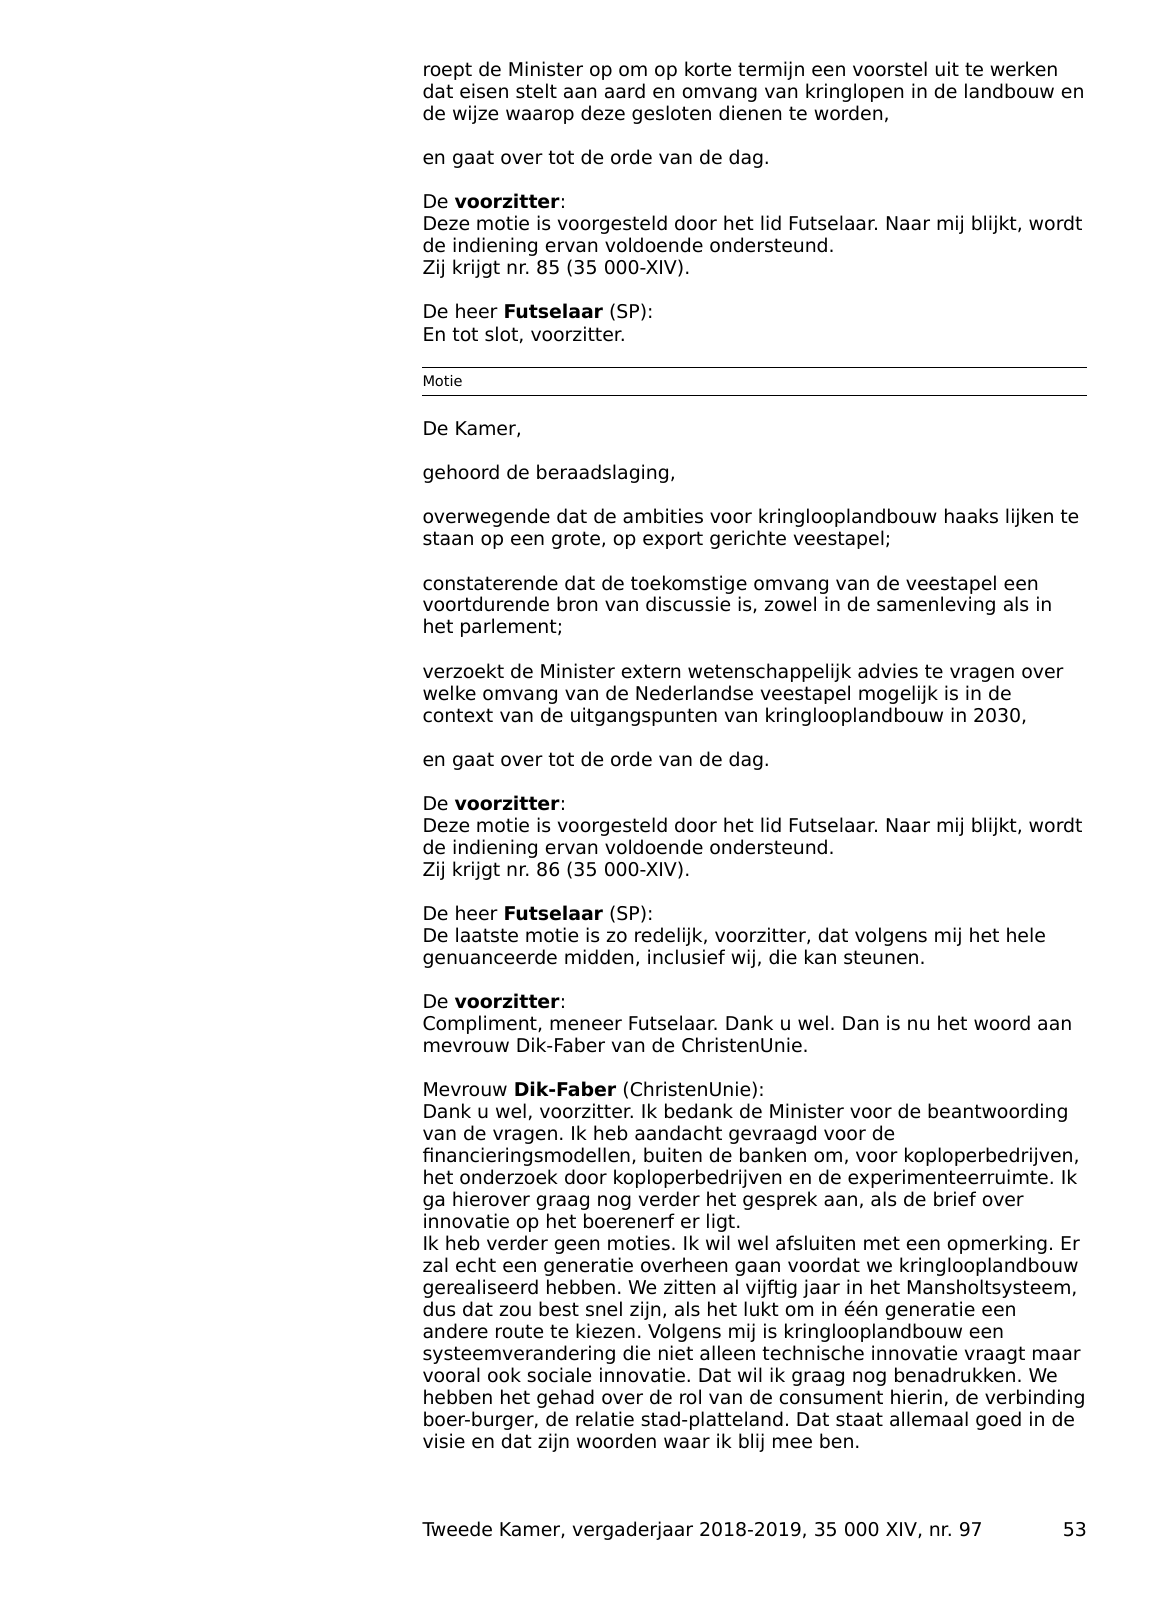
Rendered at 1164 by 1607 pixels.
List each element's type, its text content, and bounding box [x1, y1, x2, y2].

text De voorzitter: [422, 991, 1087, 1013]
text De Kamer, [422, 418, 1087, 440]
text De heer Futselaar (SP): [422, 301, 1087, 323]
text constaterende dat de toekomstige omvang van de veestapel een voortdurende bron van discussie is, zowel in de samenleving als in het parlement; [422, 572, 1087, 638]
text En tot slot, voorzitter. [422, 323, 1087, 345]
text Ik heb verder geen moties. Ik wil wel afsluiten met een opmerking. Er zal echt een generatie overheen gaan voordat we kringlooplandbouw gerealiseerd hebben. We zitten al vijftig jaar in het Mansholtsysteem, dus dat zou best snel zijn, als het lukt om in één generatie een andere route te kiezen. Volgens mij is kringlooplandbouw een systeemverandering die niet alleen technische innovatie vraagt maar vooral ook sociale innovatie. Dat wil ik graag nog benadrukken. We hebben het gehad over de rol van de consument hierin, de verbinding boer-burger, de relatie stad-platteland. Dat staat allemaal goed in de visie en dat zijn woorden waar ik blij mee ben. [422, 1233, 1087, 1453]
table_header Motie [422, 368, 1087, 395]
text De voorzitter: [422, 191, 1087, 213]
text en gaat over tot de orde van de dag. [422, 147, 1087, 169]
text Mevrouw Dik-Faber (ChristenUnie): [422, 1079, 1087, 1101]
text Zij krijgt nr. 85 (35 000-XIV). [422, 257, 1087, 279]
text Dank u wel, voorzitter. Ik bedank de Minister voor de beantwoording van de vragen. Ik heb aandacht gevraagd voor de financieringsmodellen, buiten de banken om, voor koploperbedrijven, het onderzoek door koploperbedrijven en de experimenteerruimte. Ik ga hierover graag nog verder het gesprek aan, als de brief over innovatie op het boerenerf er ligt. [422, 1101, 1087, 1233]
text roept de Minister op om op korte termijn een voorstel uit te werken dat eisen stelt aan aard en omvang van kringlopen in de landbouw en de wijze waarop deze gesloten dienen te worden, [422, 59, 1087, 125]
text Deze motie is voorgesteld door het lid Futselaar. Naar mij blijkt, wordt de indiening ervan voldoende ondersteund. [422, 213, 1087, 257]
text overwegende dat de ambities voor kringlooplandbouw haaks lijken te staan op een grote, op export gerichte veestapel; [422, 506, 1087, 550]
text gehoord de beraadslaging, [422, 462, 1087, 484]
text De heer Futselaar (SP): [422, 903, 1087, 925]
text Deze motie is voorgesteld door het lid Futselaar. Naar mij blijkt, wordt de indiening ervan voldoende ondersteund. [422, 815, 1087, 859]
text Zij krijgt nr. 86 (35 000-XIV). [422, 859, 1087, 881]
text De laatste motie is zo redelijk, voorzitter, dat volgens mij het hele genuanceerde midden, inclusief wij, die kan steunen. [422, 925, 1087, 969]
text verzoekt de Minister extern wetenschappelijk advies te vragen over welke omvang van de Nederlandse veestapel mogelijk is in de context van de uitgangspunten van kringlooplandbouw in 2030, [422, 661, 1087, 726]
text Compliment, meneer Futselaar. Dank u wel. Dan is nu het woord aan mevrouw Dik-Faber van de ChristenUnie. [422, 1013, 1087, 1057]
text De voorzitter: [422, 793, 1087, 815]
text en gaat over tot de orde van de dag. [422, 749, 1087, 771]
